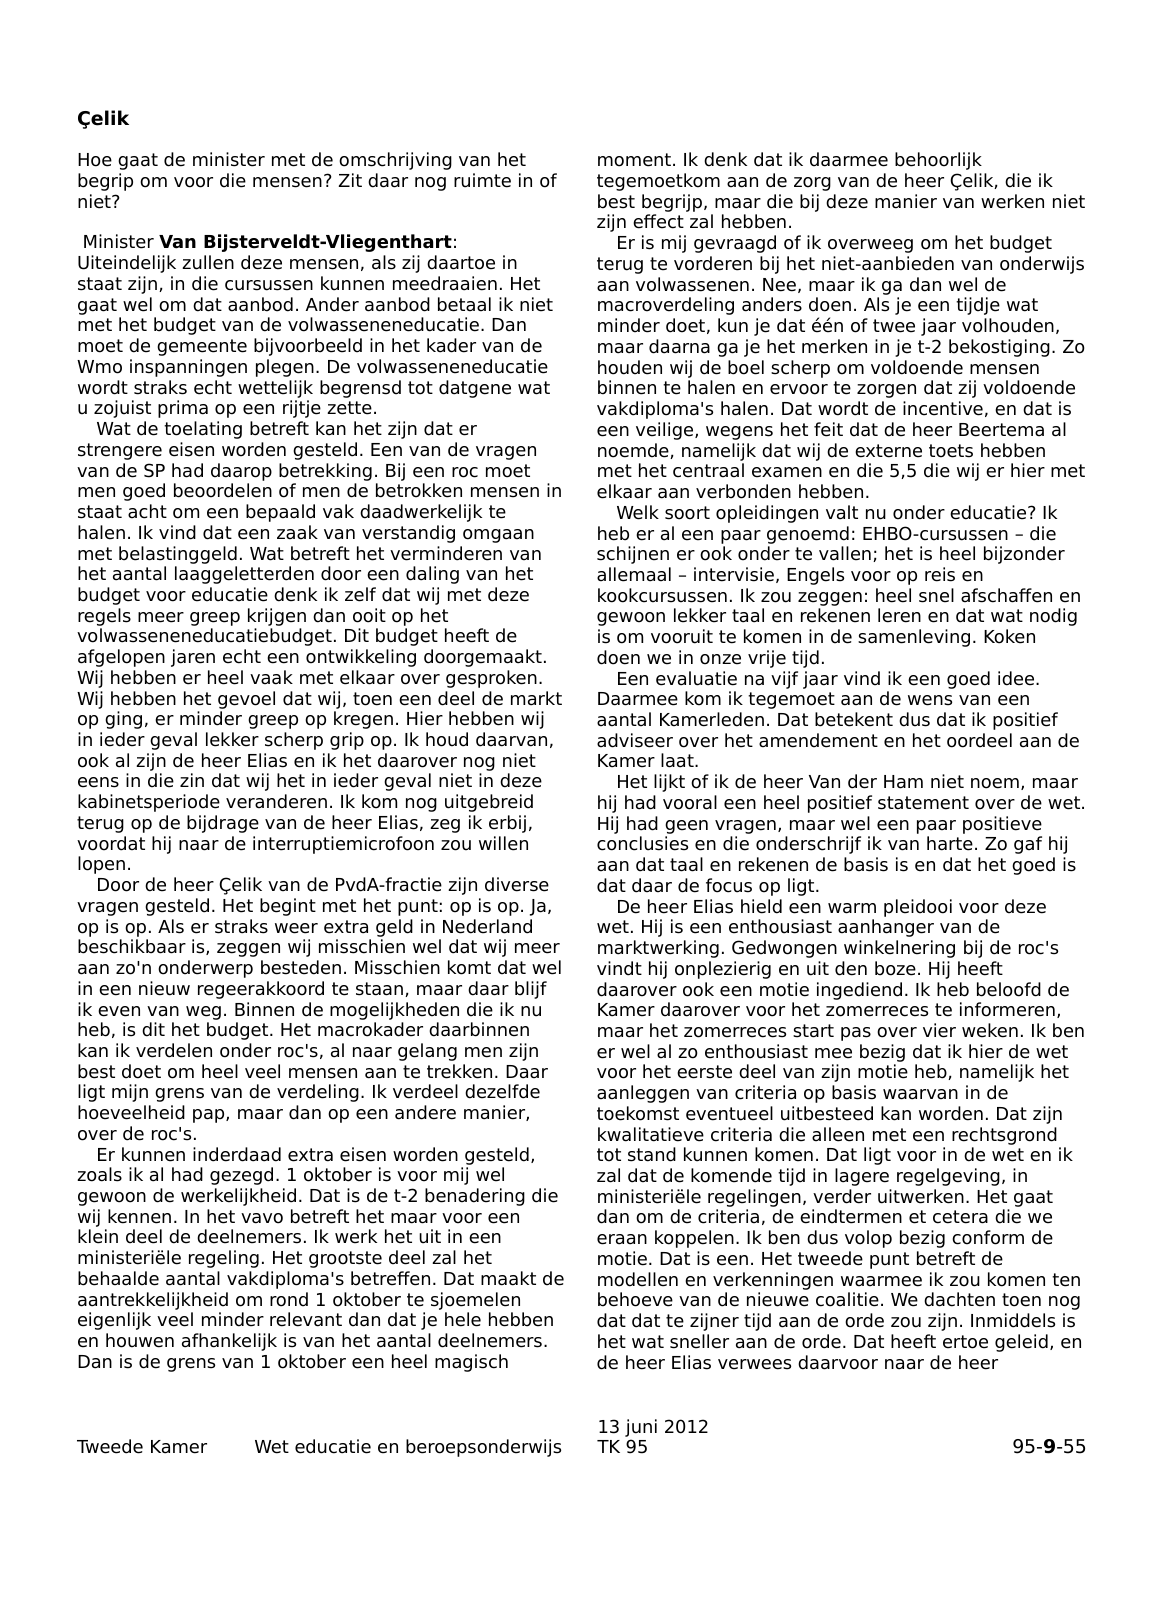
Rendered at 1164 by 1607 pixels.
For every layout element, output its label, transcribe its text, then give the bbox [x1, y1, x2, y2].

text Welk soort opleidingen valt nu onder educatie? Ik heb er al een paar genoemd: EHBO-cursussen – die schijnen er ook onder te vallen; het is heel bijzonder allemaal – intervisie, Engels voor op reis en kookcursussen. Ik zou zeggen: heel snel afschaffen en gewoon lekker taal en rekenen leren en dat wat nodig is om vooruit te komen in de samenleving. Koken doen we in onze vrije tijd. [596, 503, 1087, 668]
text Er is mij gevraagd of ik overweeg om het budget terug te vorderen bij het niet-aanbieden van onderwijs aan volwassenen. Nee, maar ik ga dan wel de macroverdeling anders doen. Als je een tijdje wat minder doet, kun je dat één of twee jaar volhouden, maar daarna ga je het merken in je t-2 bekostiging. Zo houden wij de boel scherp om voldoende mensen binnen te halen en ervoor te zorgen dat zij voldoende vakdiploma's halen. Dat wordt de incentive, en dat is een veilige, wegens het feit dat de heer Beertema al noemde, namelijk dat wij de externe toets hebben met het centraal examen en die 5,5 die wij er hier met elkaar aan verbonden hebben. [596, 233, 1087, 503]
text Door de heer Çelik van de PvdA-fractie zijn diverse vragen gesteld. Het begint met het punt: op is op. Ja, op is op. Als er straks weer extra geld in Nederland beschikbaar is, zeggen wij misschien wel dat wij meer aan zo'n onderwerp besteden. Misschien komt dat wel in een nieuw regeerakkoord te staan, maar daar blijf ik even van weg. Binnen de mogelijkheden die ik nu heb, is dit het budget. Het macrokader daarbinnen kan ik verdelen onder roc's, al naar gelang men zijn best doet om heel veel mensen aan te trekken. Daar ligt mijn grens van de verdeling. Ik verdeel dezelfde hoeveelheid pap, maar dan op een andere manier, over de roc's. [77, 875, 567, 1144]
text Hoe gaat de minister met de omschrijving van het begrip om voor die mensen? Zit daar nog ruimte in of niet? [77, 150, 567, 212]
text Uiteindelijk zullen deze mensen, als zij daartoe in staat zijn, in die cursussen kunnen meedraaien. Het gaat wel om dat aanbod. Ander aanbod betaal ik niet met het budget van de volwasseneneducatie. Dan moet de gemeente bijvoorbeeld in het kader van de Wmo inspanningen plegen. De volwasseneneducatie wordt straks echt wettelijk begrensd tot datgene wat u zojuist prima op een rijtje zette. [77, 253, 567, 419]
text moment. Ik denk dat ik daarmee behoorlijk tegemoetkom aan de zorg van de heer Çelik, die ik best begrijp, maar die bij deze manier van werken niet zijn effect zal hebben. [596, 150, 1087, 233]
text Minister Van Bijsterveldt-Vliegenthart: [77, 232, 567, 253]
text De heer Elias hield een warm pleidooi voor deze wet. Hij is een enthousiast aanhanger van de marktwerking. Gedwongen winkelnering bij de roc's vindt hij onplezierig en uit den boze. Hij heeft daarover ook een motie ingediend. Ik heb beloofd de Kamer daarover voor het zomerreces te informeren, maar het zomerreces start pas over vier weken. Ik ben er wel al zo enthousiast mee bezig dat ik hier de wet voor het eerste deel van zijn motie heb, namelijk het aanleggen van criteria op basis waarvan in de toekomst eventueel uitbesteed kan worden. Dat zijn kwalitatieve criteria die alleen met een rechtsgrond tot stand kunnen komen. Dat ligt voor in de wet en ik zal dat de komende tijd in lagere regelgeving, in ministeriële regelingen, verder uitwerken. Het gaat dan om de criteria, de eindtermen et cetera die we eraan koppelen. Ik ben dus volop bezig conform de motie. Dat is een. Het tweede punt betreft de modellen en verkenningen waarmee ik zou komen ten behoeve van de nieuwe coalitie. We dachten toen nog dat dat te zijner tijd aan de orde zou zijn. Inmiddels is het wat sneller aan de orde. Dat heeft ertoe geleid, en de heer Elias verwees daarvoor naar de heer [596, 896, 1087, 1373]
text Wat de toelating betreft kan het zijn dat er strengere eisen worden gesteld. Een van de vragen van de SP had daarop betrekking. Bij een roc moet men goed beoordelen of men de betrokken mensen in staat acht om een bepaald vak daadwerkelijk te halen. Ik vind dat een zaak van verstandig omgaan met belastinggeld. Wat betreft het verminderen van het aantal laaggeletterden door een daling van het budget voor educatie denk ik zelf dat wij met deze regels meer greep krijgen dan ooit op het volwasseneneducatiebudget. Dit budget heeft de afgelopen jaren echt een ontwikkeling doorgemaakt. Wij hebben er heel vaak met elkaar over gesproken. Wij hebben het gevoel dat wij, toen een deel de markt op ging, er minder greep op kregen. Hier hebben wij in ieder geval lekker scherp grip op. Ik houd daarvan, ook al zijn de heer Elias en ik het daarover nog niet eens in die zin dat wij het in ieder geval niet in deze kabinetsperiode veranderen. Ik kom nog uitgebreid terug op de bijdrage van de heer Elias, zeg ik erbij, voordat hij naar de interruptiemicrofoon zou willen lopen. [77, 419, 567, 875]
text Het lijkt of ik de heer Van der Ham niet noem, maar hij had vooral een heel positief statement over de wet. Hij had geen vragen, maar wel een paar positieve conclusies en die onderschrijf ik van harte. Zo gaf hij aan dat taal en rekenen de basis is en dat het goed is dat daar de focus op ligt. [596, 772, 1087, 896]
text Er kunnen inderdaad extra eisen worden gesteld, zoals ik al had gezegd. 1 oktober is voor mij wel gewoon de werkelijkheid. Dat is de t-2 benadering die wij kennen. In het vavo betreft het maar voor een klein deel de deelnemers. Ik werk het uit in een ministeriële regeling. Het grootste deel zal het behaalde aantal vakdiploma's betreffen. Dat maakt de aantrekkelijkheid om rond 1 oktober te sjoemelen eigenlijk veel minder relevant dan dat je hele hebben en houwen afhankelijk is van het aantal deelnemers. Dan is de grens van 1 oktober een heel magisch [77, 1144, 567, 1372]
text Een evaluatie na vijf jaar vind ik een goed idee. Daarmee kom ik tegemoet aan de wens van een aantal Kamerleden. Dat betekent dus dat ik positief adviseer over het amendement en het oordeel aan de Kamer laat. [596, 668, 1087, 772]
